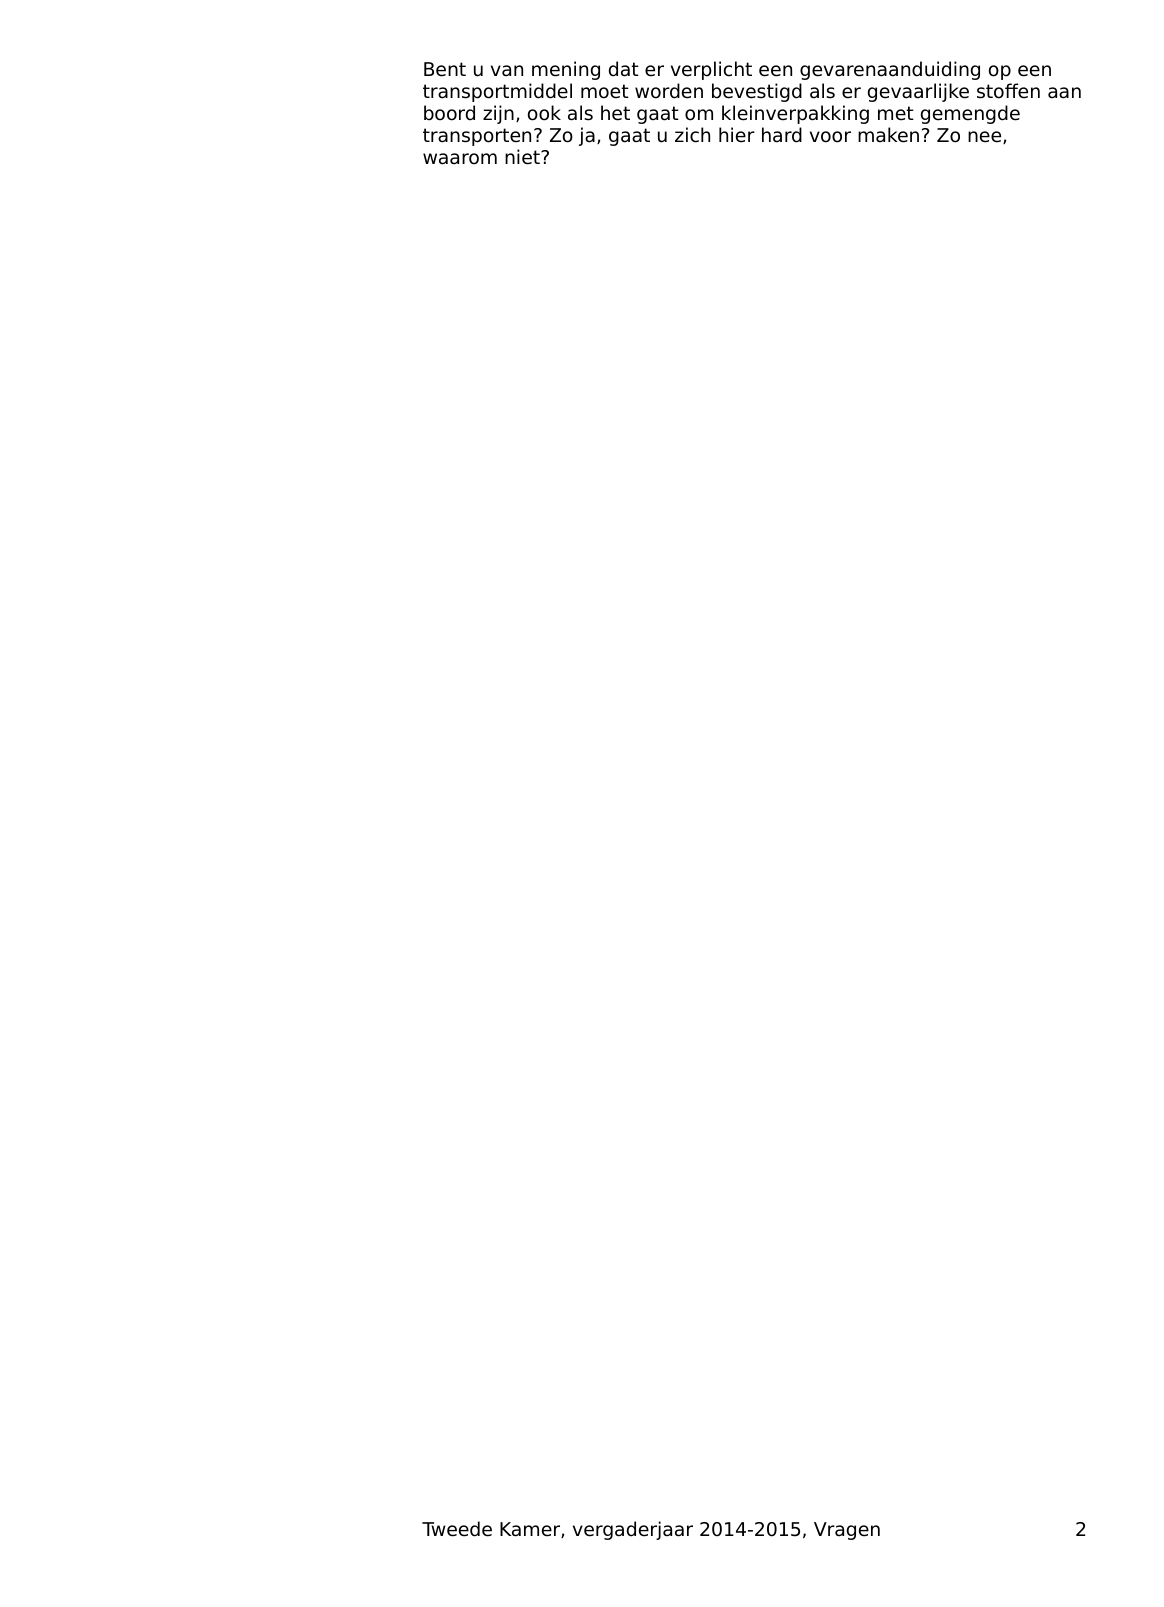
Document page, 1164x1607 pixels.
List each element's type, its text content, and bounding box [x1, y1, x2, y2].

text Bent u van mening dat er verplicht een gevarenaanduiding op een transportmiddel moet worden bevestigd als er gevaarlijke stoffen aan boord zijn, ook als het gaat om kleinverpakking met gemengde transporten? Zo ja, gaat u zich hier hard voor maken? Zo nee, waarom niet? [422, 59, 1087, 169]
